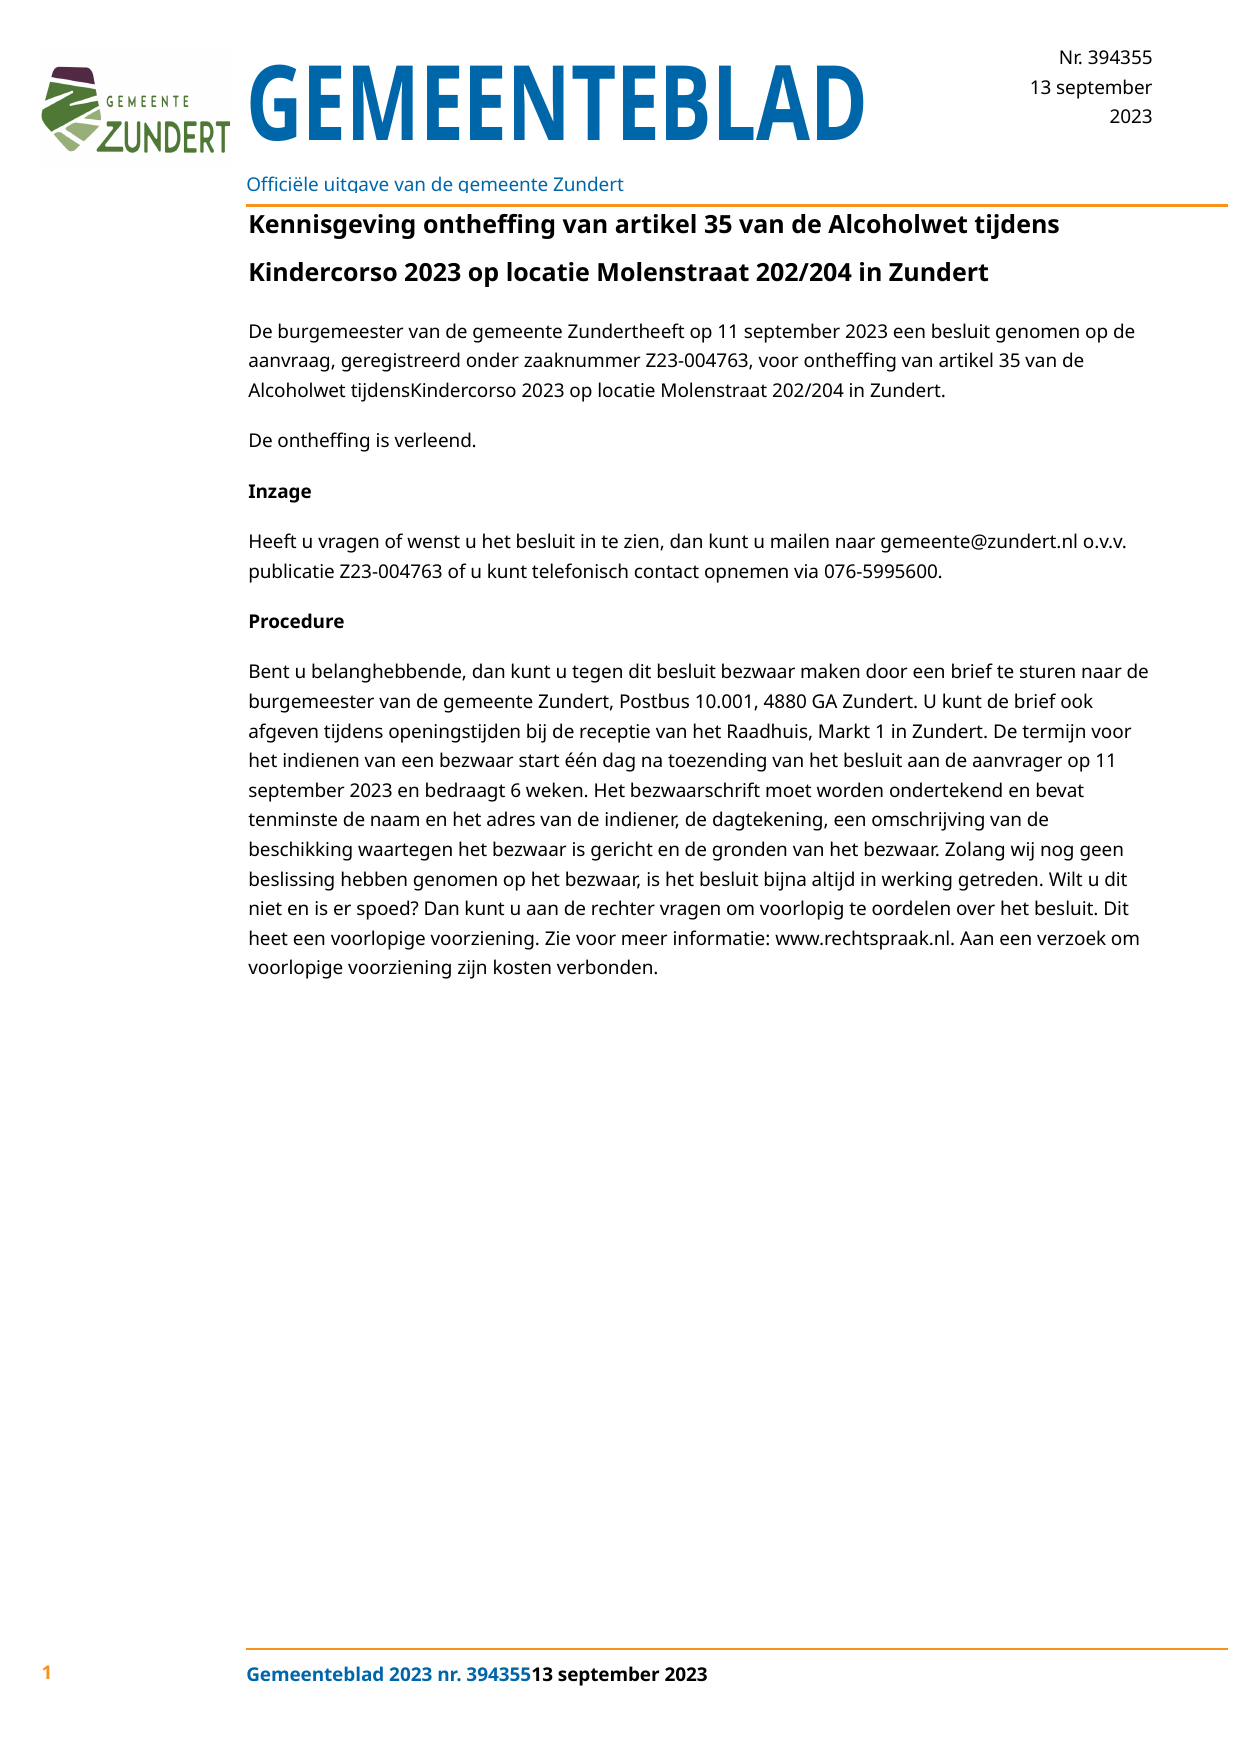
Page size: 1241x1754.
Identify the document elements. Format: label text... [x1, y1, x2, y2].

text Heeft u vragen of wenst u het besluit in te zien, dan kunt u mailen naar gemeente@zundert.nl o.v.v. publicatie Z23-004763 of u kunt telefonisch contact opnemen via 076-5995600. [248, 528, 1152, 584]
text Bent u belanghebbende, dan kunt u tegen dit besluit bezwaar maken door een brief te sturen naar de burgemeester van de gemeente Zundert, Postbus 10.001, 4880 GA Zundert. U kunt de brief ook afgeven tijdens openingstijden bij de receptie van het Raadhuis, Markt 1 in Zundert. De termijn voor het indienen van een bezwaar start één dag na toezending van het besluit aan de aanvrager op 11 september 2023 en bedraagt 6 weken. Het bezwaarschrift moet worden ondertekend en bevat tenminste de naam en het adres van de indiener, de dagtekening, een omschrijving van de beschikking waartegen het bezwaar is gericht en de gronden van het bezwaar. Zolang wij nog geen beslissing hebben genomen op het bezwaar, is het besluit bijna altijd in werking getreden. Wilt u dit niet en is er spoed? Dan kunt u aan de rechter vragen om voorlopig te oordelen over het besluit. Dit heet een voorlopige voorziening. Zie voor meer informatie: www.rechtspraak.nl. Aan een verzoek om voorlopige voorziening zijn kosten verbonden. [248, 659, 1152, 980]
text Inzage [248, 478, 1152, 504]
text Procedure [248, 608, 1152, 634]
text Kennisgeving ontheffing van artikel 35 van de Alcoholwet tijdens Kindercorso 2023 op locatie Molenstraat 202/204 in Zundert [248, 207, 1152, 288]
text De burgemeester van de gemeente Zundertheeft op 11 september 2023 een besluit genomen op de aanvraag, geregistreerd onder zaaknummer Z23-004763, voor ontheffing van artikel 35 van de Alcoholwet tijdensKindercorso 2023 op locatie Molenstraat 202/204 in Zundert. [248, 318, 1152, 403]
text De ontheffing is verleend. [248, 427, 1152, 453]
picture [41, 47, 231, 172]
